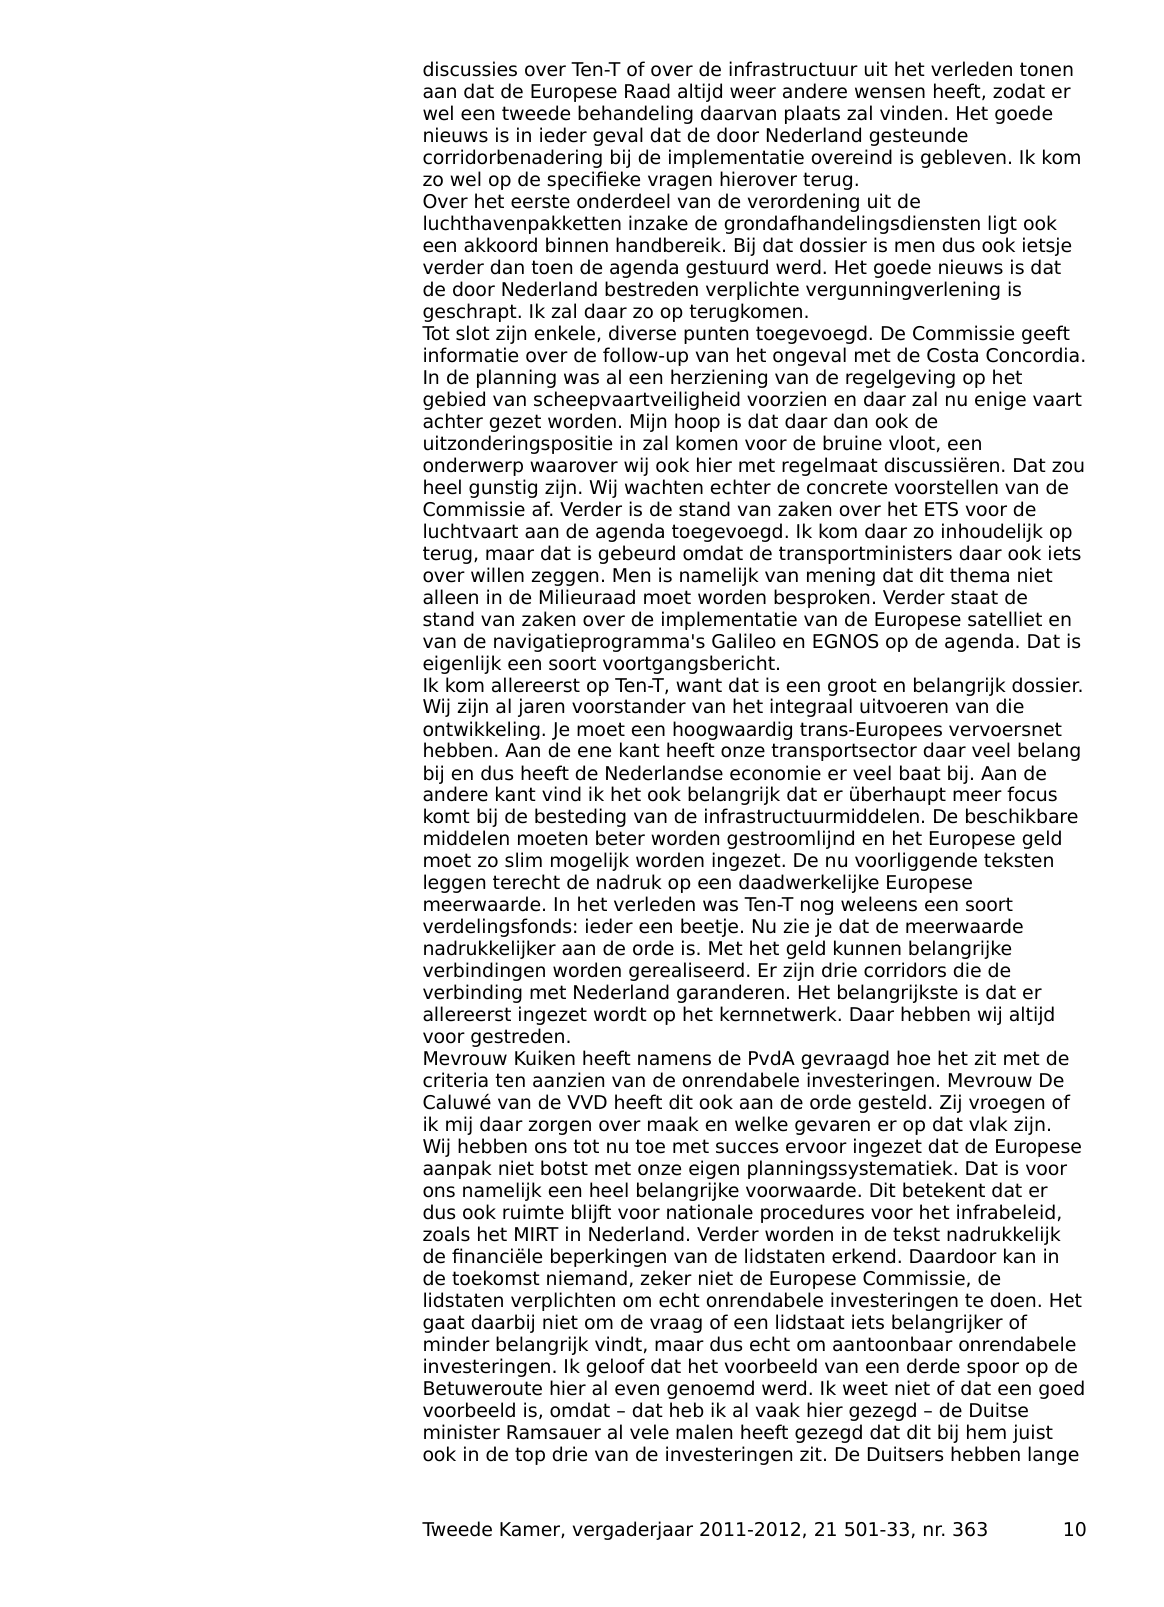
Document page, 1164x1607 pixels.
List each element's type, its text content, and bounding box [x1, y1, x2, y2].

text Mevrouw Kuiken heeft namens de PvdA gevraagd hoe het zit met de criteria ten aanzien van de onrendabele investeringen. Mevrouw De Caluwé van de VVD heeft dit ook aan de orde gesteld. Zij vroegen of ik mij daar zorgen over maak en welke gevaren er op dat vlak zijn. Wij hebben ons tot nu toe met succes ervoor ingezet dat de Europese aanpak niet botst met onze eigen planningssystematiek. Dat is voor ons namelijk een heel belangrijke voorwaarde. Dit betekent dat er dus ook ruimte blijft voor nationale procedures voor het infrabeleid, zoals het MIRT in Nederland. Verder worden in de tekst nadrukkelijk de financiële beperkingen van de lidstaten erkend. Daardoor kan in de toekomst niemand, zeker niet de Europese Commissie, de lidstaten verplichten om echt onrendabele investeringen te doen. Het gaat daarbij niet om de vraag of een lidstaat iets belangrijker of minder belangrijk vindt, maar dus echt om aantoonbaar onrendabele investeringen. Ik geloof dat het voorbeeld van een derde spoor op de Betuweroute hier al even genoemd werd. Ik weet niet of dat een goed voorbeeld is, omdat – dat heb ik al vaak hier gezegd – de Duitse minister Ramsauer al vele malen heeft gezegd dat dit bij hem juist ook in de top drie van de investeringen zit. De Duitsers hebben lange [422, 1048, 1087, 1466]
text Tot slot zijn enkele, diverse punten toegevoegd. De Commissie geeft informatie over de follow-up van het ongeval met de Costa Concordia. In de planning was al een herziening van de regelgeving op het gebied van scheepvaartveiligheid voorzien en daar zal nu enige vaart achter gezet worden. Mijn hoop is dat daar dan ook de uitzonderingspositie in zal komen voor de bruine vloot, een onderwerp waarover wij ook hier met regelmaat discussiëren. Dat zou heel gunstig zijn. Wij wachten echter de concrete voorstellen van de Commissie af. Verder is de stand van zaken over het ETS voor de luchtvaart aan de agenda toegevoegd. Ik kom daar zo inhoudelijk op terug, maar dat is gebeurd omdat de transportministers daar ook iets over willen zeggen. Men is namelijk van mening dat dit thema niet alleen in de Milieuraad moet worden besproken. Verder staat de stand van zaken over de implementatie van de Europese satelliet en van de navigatieprogramma's Galileo en EGNOS op de agenda. Dat is eigenlijk een soort voortgangsbericht. [422, 323, 1087, 674]
text Over het eerste onderdeel van de verordening uit de luchthavenpakketten inzake de grondafhandelingsdiensten ligt ook een akkoord binnen handbereik. Bij dat dossier is men dus ook ietsje verder dan toen de agenda gestuurd werd. Het goede nieuws is dat de door Nederland bestreden verplichte vergunningverlening is geschrapt. Ik zal daar zo op terugkomen. [422, 191, 1087, 323]
text Ik kom allereerst op Ten-T, want dat is een groot en belangrijk dossier. Wij zijn al jaren voorstander van het integraal uitvoeren van die ontwikkeling. Je moet een hoogwaardig trans-Europees vervoersnet hebben. Aan de ene kant heeft onze transportsector daar veel belang bij en dus heeft de Nederlandse economie er veel baat bij. Aan de andere kant vind ik het ook belangrijk dat er überhaupt meer focus komt bij de besteding van de infrastructuurmiddelen. De beschikbare middelen moeten beter worden gestroomlijnd en het Europese geld moet zo slim mogelijk worden ingezet. De nu voorliggende teksten leggen terecht de nadruk op een daadwerkelijke Europese meerwaarde. In het verleden was Ten-T nog weleens een soort verdelingsfonds: ieder een beetje. Nu zie je dat de meerwaarde nadrukkelijker aan de orde is. Met het geld kunnen belangrijke verbindingen worden gerealiseerd. Er zijn drie corridors die de verbinding met Nederland garanderen. Het belangrijkste is dat er allereerst ingezet wordt op het kernnetwerk. Daar hebben wij altijd voor gestreden. [422, 674, 1087, 1048]
text discussies over Ten-T of over de infrastructuur uit het verleden tonen aan dat de Europese Raad altijd weer andere wensen heeft, zodat er wel een tweede behandeling daarvan plaats zal vinden. Het goede nieuws is in ieder geval dat de door Nederland gesteunde corridorbenadering bij de implementatie overeind is gebleven. Ik kom zo wel op de specifieke vragen hierover terug. [422, 59, 1087, 191]
